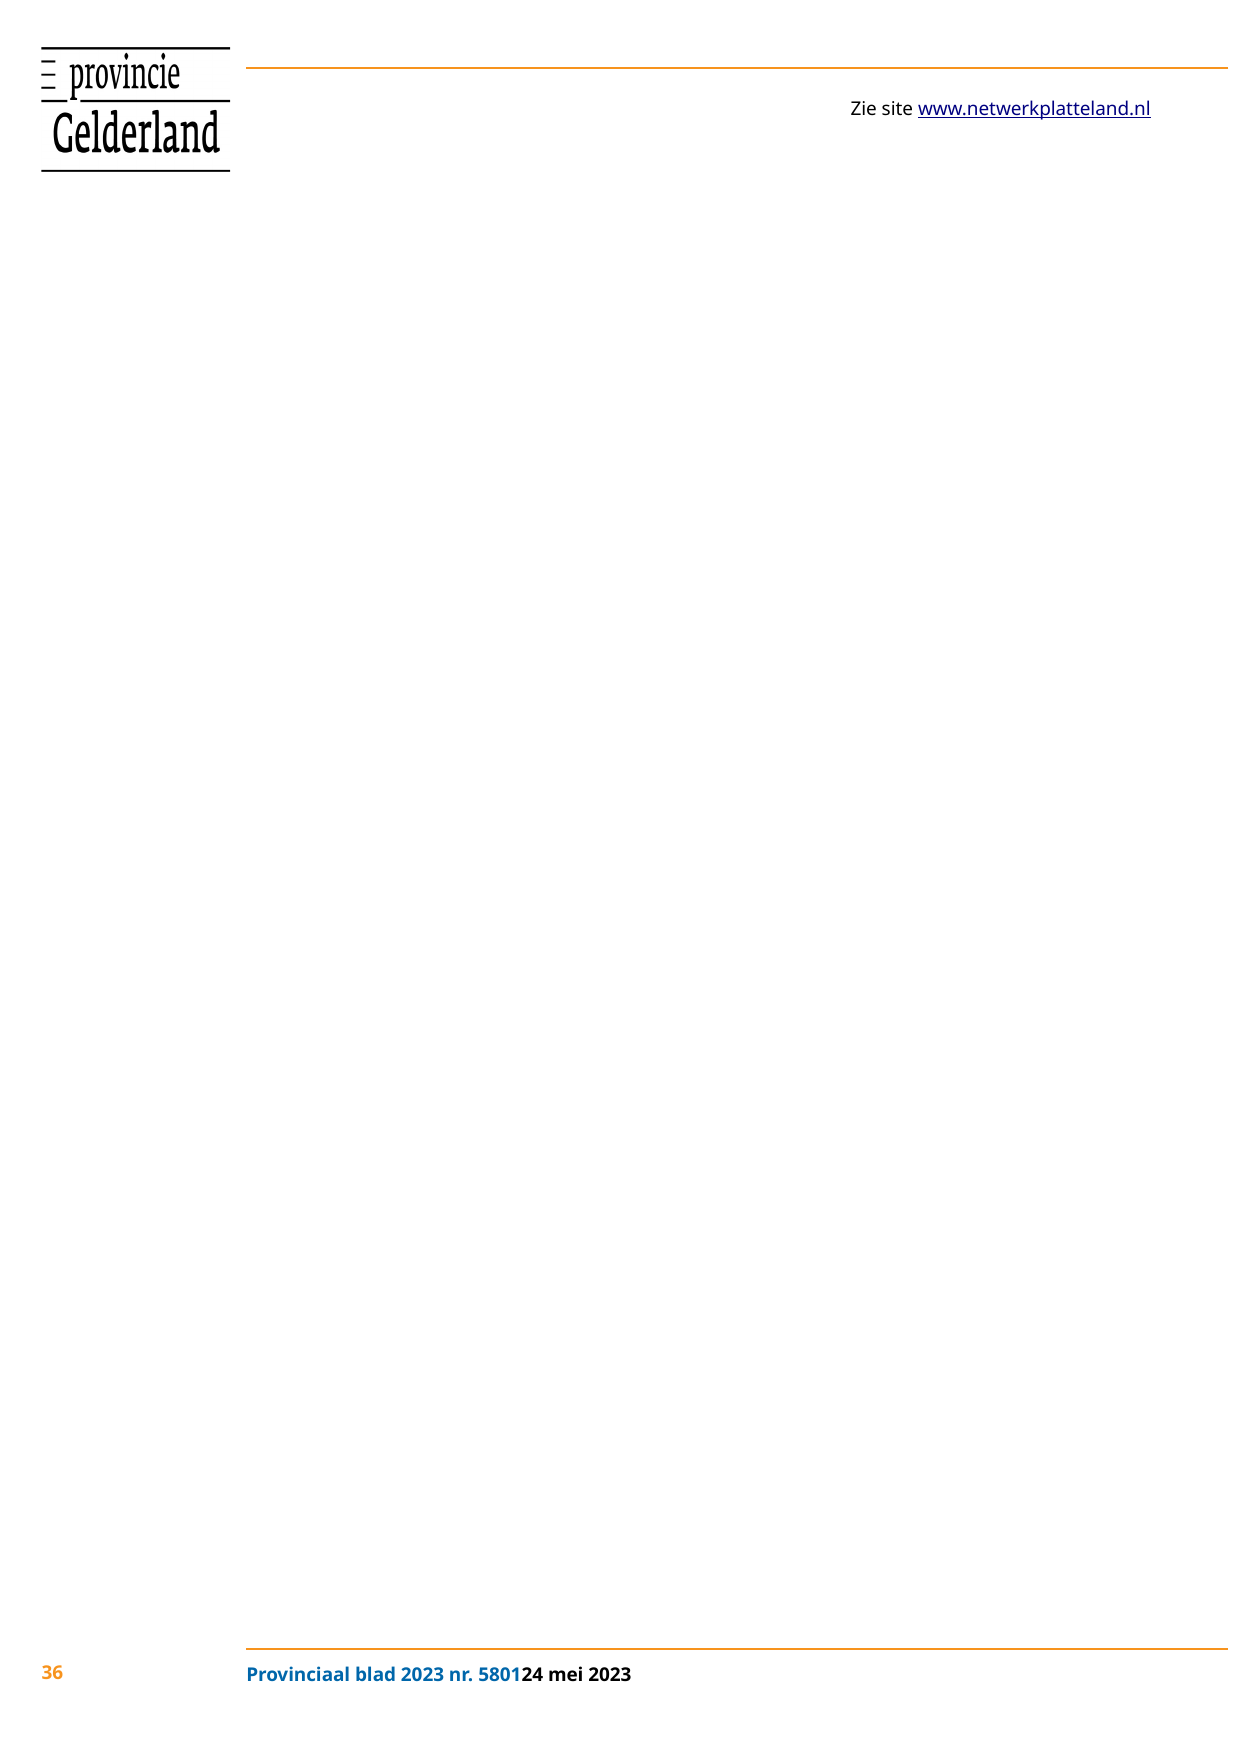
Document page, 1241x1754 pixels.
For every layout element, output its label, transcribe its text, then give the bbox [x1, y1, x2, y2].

picture [41, 47, 231, 172]
table_cell [549, 95, 850, 121]
table_cell [248, 95, 549, 121]
table_cell Zie site www.netwerkplatteland.nl [850, 95, 1152, 121]
